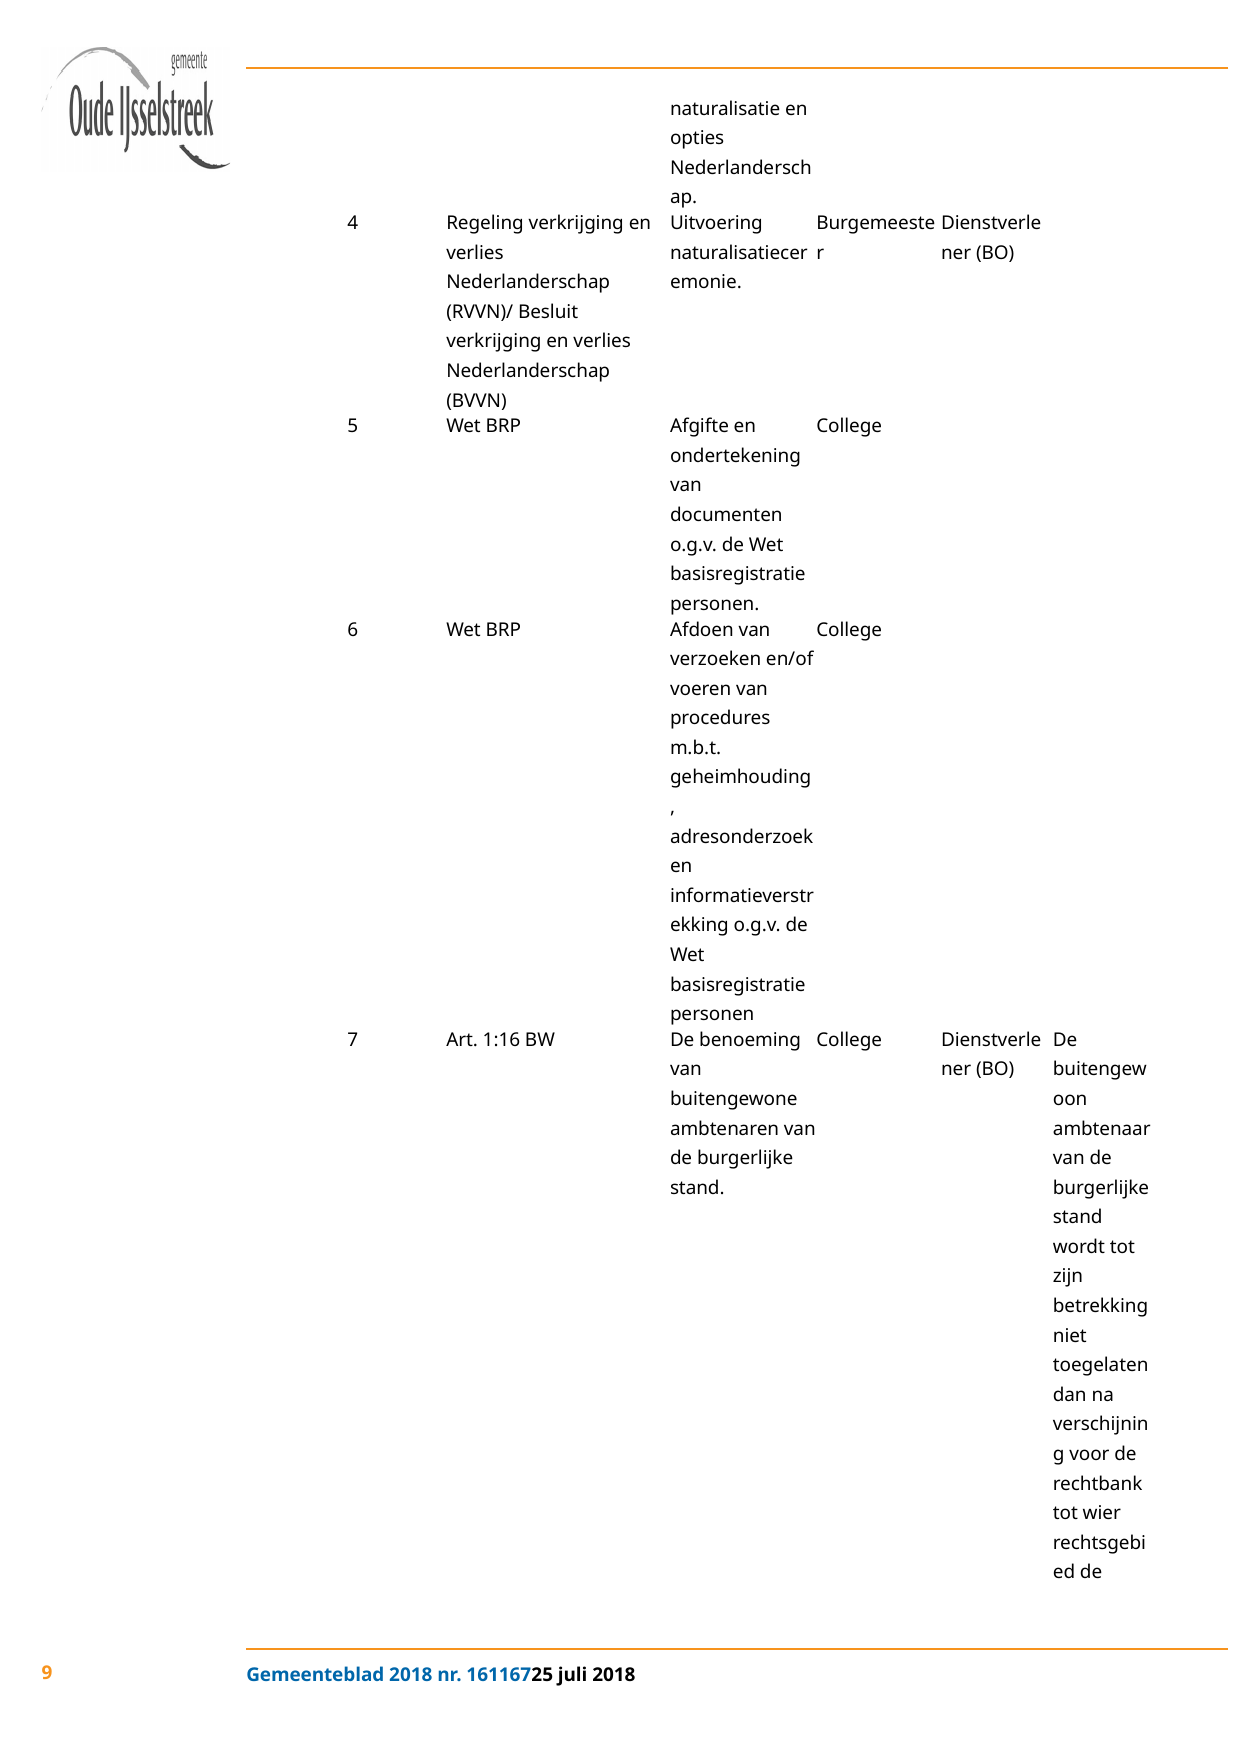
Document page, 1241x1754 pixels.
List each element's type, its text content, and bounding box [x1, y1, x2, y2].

table_cell Afdoen van verzoeken en/of voeren van procedures m.b.t. geheimhouding, adresonderzoek en informatieverstrekking o.g.v. de Wet basisregistratie personen [670, 616, 816, 1026]
table_cell 5 [347, 413, 446, 616]
table_cell [941, 95, 1053, 209]
table_cell [446, 95, 670, 209]
table_cell [248, 209, 347, 412]
table_cell College [816, 413, 941, 616]
table_cell [1053, 616, 1152, 1026]
table_cell College [816, 616, 941, 1026]
table_cell Afgifte en ondertekening van documenten o.g.v. de Wet basisregistratie personen. [670, 413, 816, 616]
table_cell Burgemeester [816, 209, 941, 412]
table_cell [248, 95, 347, 209]
table_cell Art. 1:16 BW [446, 1026, 670, 1584]
table_cell [1053, 209, 1152, 412]
table_cell [1053, 95, 1152, 209]
table_cell [347, 95, 446, 209]
table_cell Wet BRP [446, 616, 670, 1026]
table_cell Dienstverlener (BO) [941, 1026, 1053, 1584]
table_cell Wet BRP [446, 413, 670, 616]
table_cell 7 [347, 1026, 446, 1584]
table_cell [248, 1026, 347, 1584]
table_cell Dienstverlener (BO) [941, 209, 1053, 412]
table_cell College [816, 1026, 941, 1584]
table_cell [248, 413, 347, 616]
table_cell De benoeming van buitengewone ambtenaren van de burgerlijke stand. [670, 1026, 816, 1584]
table_cell 6 [347, 616, 446, 1026]
table_cell [816, 95, 941, 209]
table_cell [1053, 413, 1152, 616]
table_cell 4 [347, 209, 446, 412]
table_cell [941, 616, 1053, 1026]
table_cell De buitengewoon ambtenaar van de burgerlijke stand wordt tot zijn betrekking niet toegelaten dan na verschijning voor de rechtbank tot wier rechtsgebied de [1053, 1026, 1152, 1584]
table_cell Regeling verkrijging en verlies Nederlanderschap (RVVN)/ Besluit verkrijging en verlies Nederlanderschap (BVVN) [446, 209, 670, 412]
table_cell Uitvoering naturalisatieceremonie. [670, 209, 816, 412]
table_cell naturalisatie en opties Nederlanderschap. [670, 95, 816, 209]
table_cell [941, 413, 1053, 616]
picture [41, 47, 231, 172]
table_cell [248, 616, 347, 1026]
